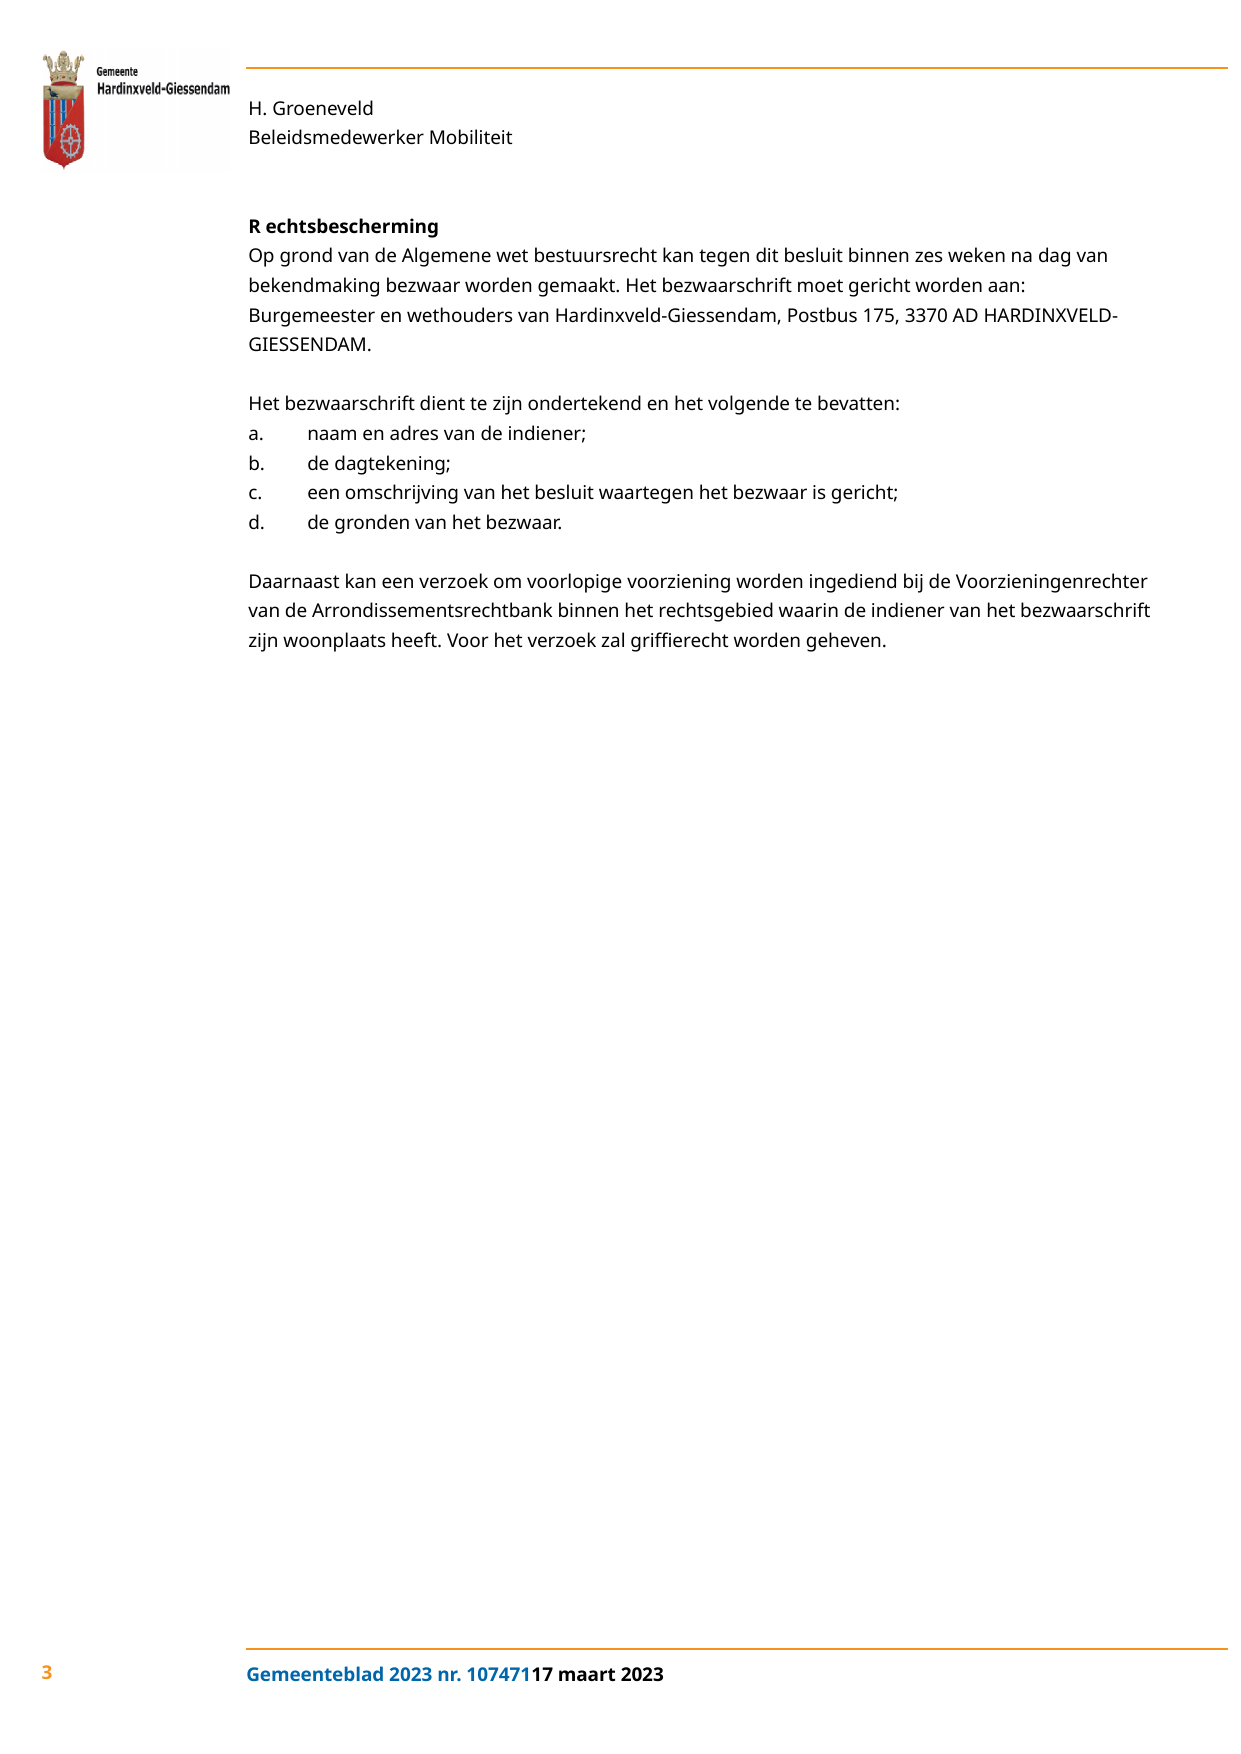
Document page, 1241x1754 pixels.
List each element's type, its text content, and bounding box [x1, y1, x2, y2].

text Het bezwaarschrift dient te zijn ondertekend en het volgende te bevatten: [248, 391, 1152, 416]
text H. Groeneveld [248, 95, 1152, 121]
list de gronden van het bezwaar. [248, 509, 1152, 535]
text Op grond van de Algemene wet bestuursrecht kan tegen dit besluit binnen zes weken na dag van bekendmaking bezwaar worden gemaakt. Het bezwaarschrift moet gericht worden aan: Burgemeester en wethouders van Hardinxveld-Giessendam, Postbus 175, 3370 AD HARDINXVELD-GIESSENDAM. [248, 243, 1152, 357]
picture [41, 47, 231, 172]
text R echtsbescherming [248, 213, 1152, 239]
list naam en adres van de indiener; [248, 420, 1152, 446]
list de dagtekening; [248, 450, 1152, 476]
text Beleidsmedewerker Mobiliteit [248, 124, 1152, 150]
list een omschrijving van het besluit waartegen het bezwaar is gericht; [248, 479, 1152, 505]
text Daarnaast kan een verzoek om voorlopige voorziening worden ingediend bij de Voorzieningenrechter van de Arrondissementsrechtbank binnen het rechtsgebied waarin de indiener van het bezwaarschrift zijn woonplaats heeft. Voor het verzoek zal griffierecht worden geheven. [248, 568, 1152, 653]
